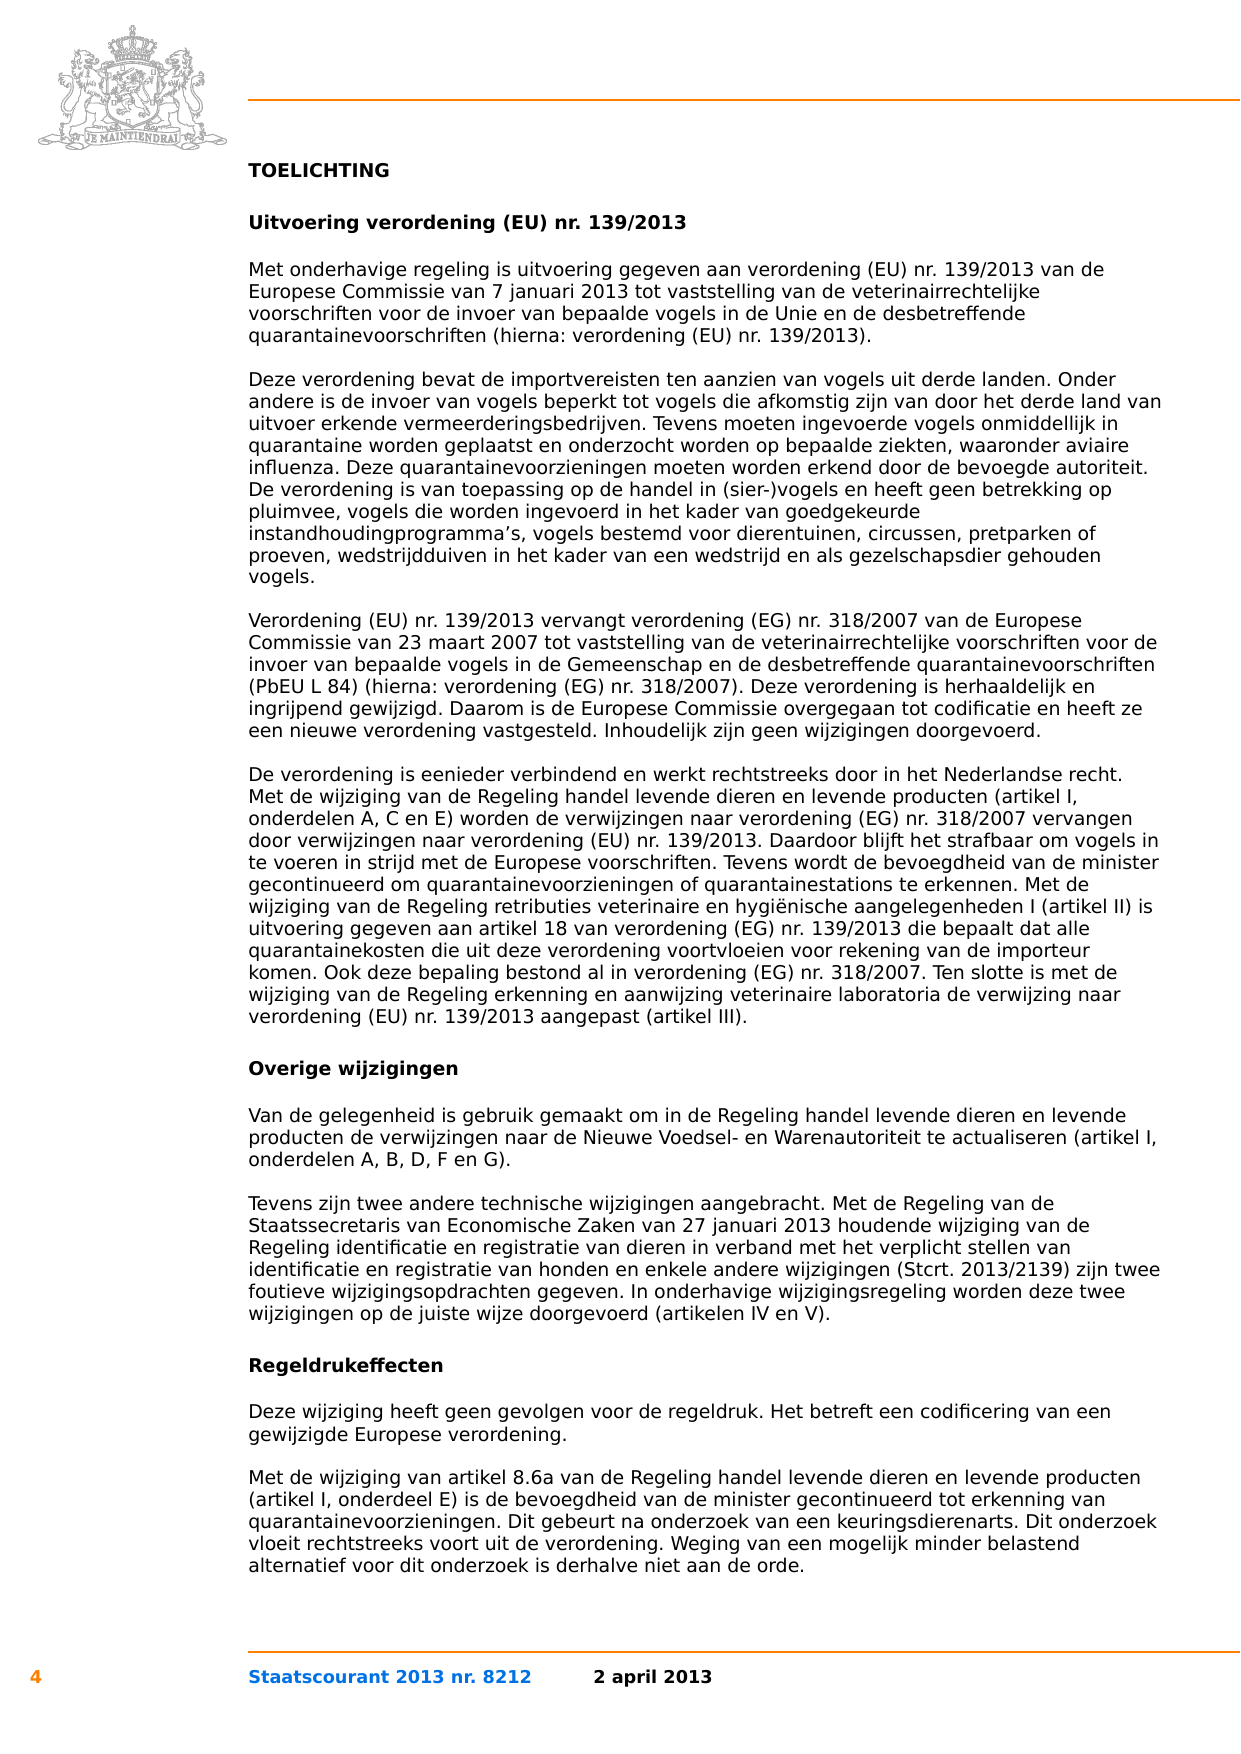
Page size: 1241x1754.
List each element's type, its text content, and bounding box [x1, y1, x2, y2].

subtitle Uitvoering verordening (EU) nr. 139/2013 [248, 212, 1163, 234]
subtitle TOELICHTING [248, 160, 1163, 182]
text Verordening (EU) nr. 139/2013 vervangt verordening (EG) nr. 318/2007 van de Europese Commissie van 23 maart 2007 tot vaststelling van de veterinairrechtelijke voorschriften voor de invoer van bepaalde vogels in de Gemeenschap en de desbetreffende quarantainevoorschriften (PbEU L 84) (hierna: verordening (EG) nr. 318/2007). Deze verordening is herhaaldelijk en ingrijpend gewijzigd. Daarom is de Europese Commissie overgegaan tot codificatie en heeft ze een nieuwe verordening vastgesteld. Inhoudelijk zijn geen wijzigingen doorgevoerd. [248, 610, 1163, 742]
text Deze wijziging heeft geen gevolgen voor de regeldruk. Het betreft een codificering van een gewijzigde Europese verordening. [248, 1401, 1163, 1445]
text Met onderhavige regeling is uitvoering gegeven aan verordening (EU) nr. 139/2013 van de Europese Commissie van 7 januari 2013 tot vaststelling van de veterinairrechtelijke voorschriften voor de invoer van bepaalde vogels in de Unie en de desbetreffende quarantainevoorschriften (hierna: verordening (EU) nr. 139/2013). [248, 259, 1163, 347]
text De verordening is eenieder verbindend en werkt rechtstreeks door in het Nederlandse recht. Met de wijziging van de Regeling handel levende dieren en levende producten (artikel I, onderdelen A, C en E) worden de verwijzingen naar verordening (EG) nr. 318/2007 vervangen door verwijzingen naar verordening (EU) nr. 139/2013. Daardoor blijft het strafbaar om vogels in te voeren in strijd met de Europese voorschriften. Tevens wordt de bevoegdheid van de minister gecontinueerd om quarantainevoorzieningen of quarantainestations te erkennen. Met de wijziging van de Regeling retributies veterinaire en hygiënische aangelegenheden I (artikel II) is uitvoering gegeven aan artikel 18 van verordening (EG) nr. 139/2013 die bepaalt dat alle quarantainekosten die uit deze verordening voortvloeien voor rekening van de importeur komen. Ook deze bepaling bestond al in verordening (EG) nr. 318/2007. Ten slotte is met de wijziging van de Regeling erkenning en aanwijzing veterinaire laboratoria de verwijzing naar verordening (EU) nr. 139/2013 aangepast (artikel III). [248, 764, 1163, 1028]
text De verordening is van toepassing op de handel in (sier-)vogels en heeft geen betrekking op pluimvee, vogels die worden ingevoerd in het kader van goedgekeurde instandhoudingprogramma’s, vogels bestemd voor dierentuinen, circussen, pretparken of proeven, wedstrijdduiven in het kader van een wedstrijd en als gezelschapsdier gehouden vogels. [248, 478, 1163, 588]
subtitle Regeldrukeffecten [248, 1354, 1163, 1376]
text Deze verordening bevat de importvereisten ten aanzien van vogels uit derde landen. Onder andere is de invoer van vogels beperkt tot vogels die afkomstig zijn van door het derde land van uitvoer erkende vermeerderingsbedrijven. Tevens moeten ingevoerde vogels onmiddellijk in quarantaine worden geplaatst en onderzocht worden op bepaalde ziekten, waaronder aviaire influenza. Deze quarantainevoorzieningen moeten worden erkend door de bevoegde autoriteit. [248, 369, 1163, 478]
text Tevens zijn twee andere technische wijzigingen aangebracht. Met de Regeling van de Staatssecretaris van Economische Zaken van 27 januari 2013 houdende wijziging van de Regeling identificatie en registratie van dieren in verband met het verplicht stellen van identificatie en registratie van honden en enkele andere wijzigingen (Stcrt. 2013/2139) zijn twee foutieve wijzigingsopdrachten gegeven. In onderhavige wijzigingsregeling worden deze twee wijzigingen op de juiste wijze doorgevoerd (artikelen IV en V). [248, 1193, 1163, 1324]
text Van de gelegenheid is gebruik gemaakt om in de Regeling handel levende dieren en levende producten de verwijzingen naar de Nieuwe Voedsel- en Warenautoriteit te actualiseren (artikel I, onderdelen A, B, D, F en G). [248, 1105, 1163, 1171]
picture [38, 25, 227, 150]
subtitle Overige wijzigingen [248, 1058, 1163, 1080]
text Met de wijziging van artikel 8.6a van de Regeling handel levende dieren en levende producten (artikel I, onderdeel E) is de bevoegdheid van de minister gecontinueerd tot erkenning van quarantainevoorzieningen. Dit gebeurt na onderzoek van een keuringsdierenarts. Dit onderzoek vloeit rechtstreeks voort uit de verordening. Weging van een mogelijk minder belastend alternatief voor dit onderzoek is derhalve niet aan de orde. [248, 1467, 1163, 1577]
